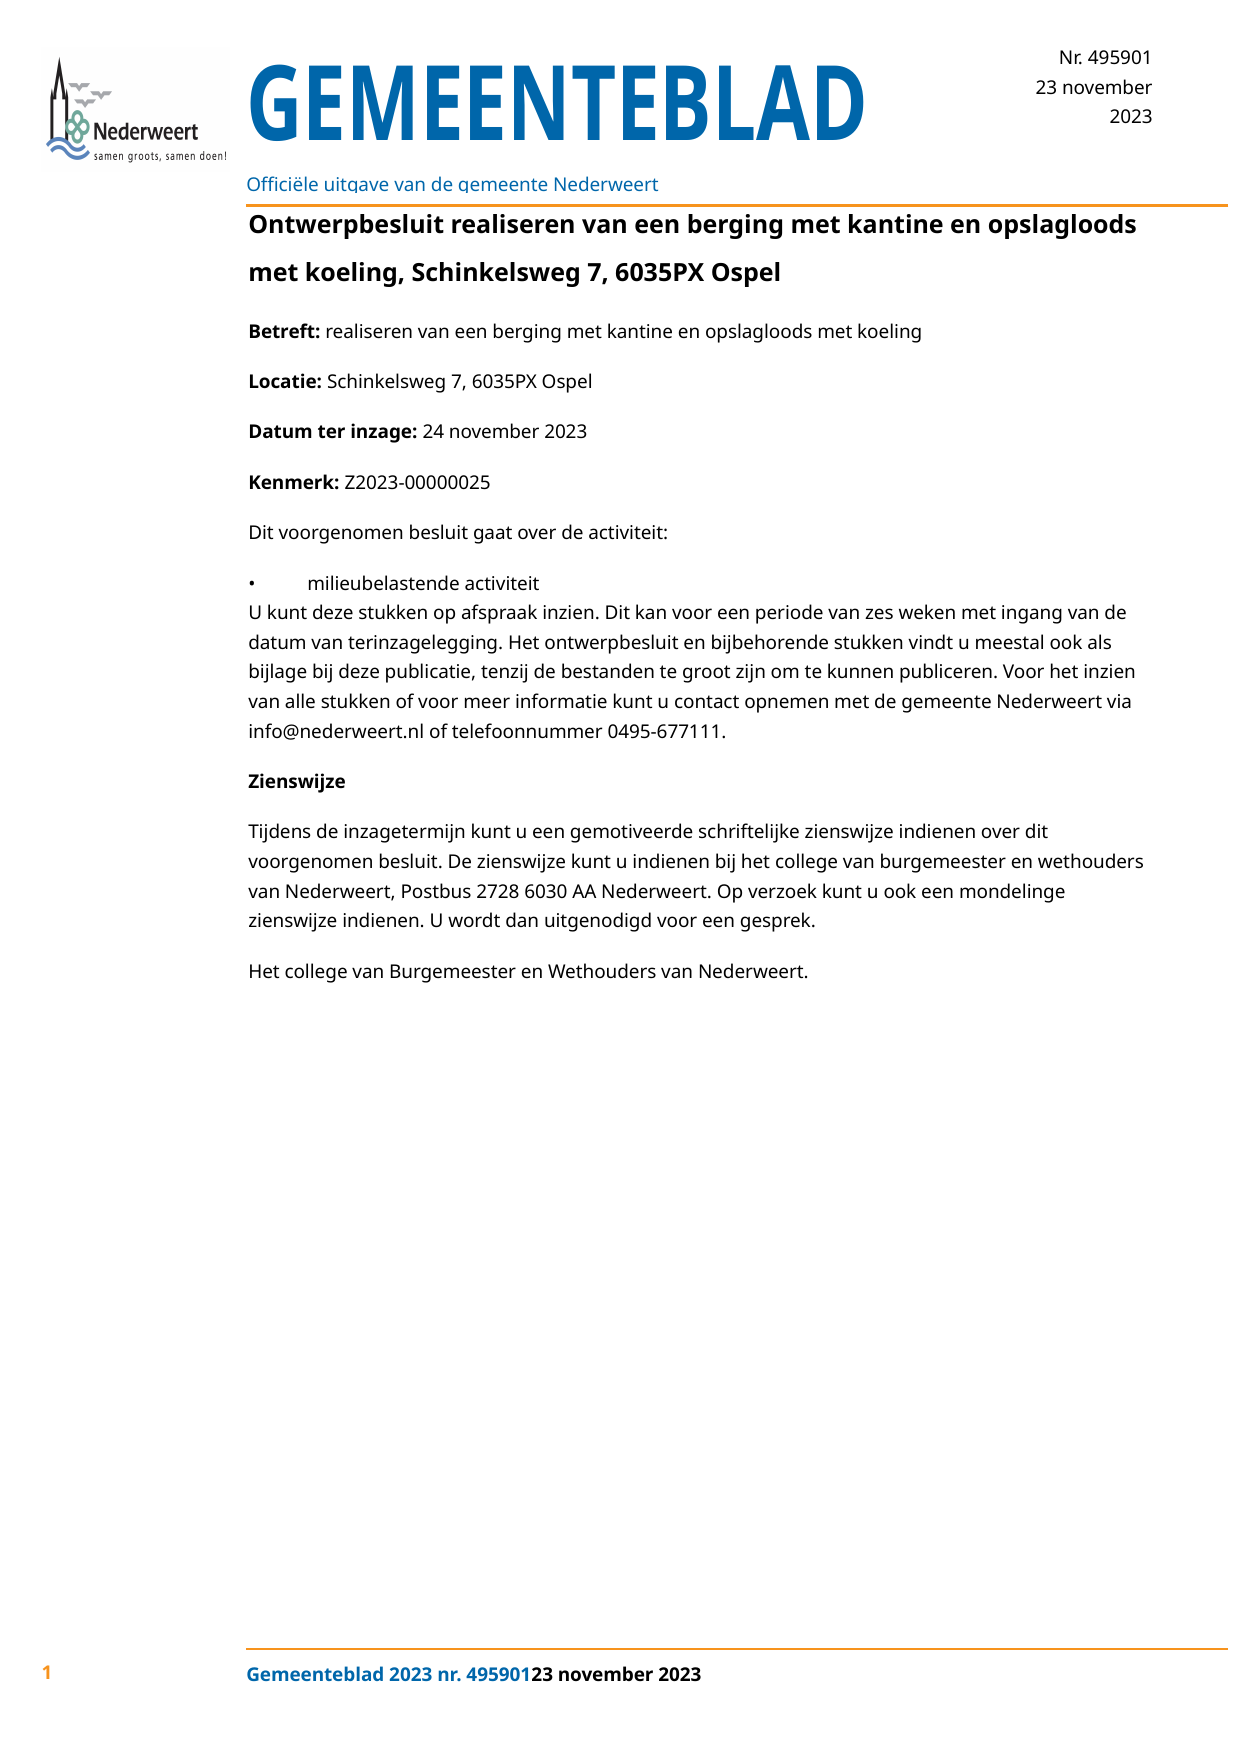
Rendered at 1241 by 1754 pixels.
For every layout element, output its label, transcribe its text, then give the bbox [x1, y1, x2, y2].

text Datum ter inzage: 24 november 2023 [248, 419, 1152, 444]
list milieubelastende activiteit [248, 570, 1152, 596]
text U kunt deze stukken op afspraak inzien. Dit kan voor een periode van zes weken met ingang van de datum van terinzagelegging. Het ontwerpbesluit en bijbehorende stukken vindt u meestal ook als bijlage bij deze publicatie, tenzij de bestanden te groot zijn om te kunnen publiceren. Voor het inzien van alle stukken of voor meer informatie kunt u contact opnemen met de gemeente Nederweert via info@nederweert.nl of telefoonnummer 0495-677111. [248, 599, 1152, 744]
text Het college van Burgemeester en Wethouders van Nederweert. [248, 958, 1152, 984]
text Betreft: realiseren van een berging met kantine en opslagloods met koeling [248, 318, 1152, 344]
text Tijdens de inzagetermijn kunt u een gemotiveerde schriftelijke zienswijze indienen over dit voorgenomen besluit. De zienswijze kunt u indienen bij het college van burgemeester en wethouders van Nederweert, Postbus 2728 6030 AA Nederweert. Op verzoek kunt u ook een mondelinge zienswijze indienen. U wordt dan uitgenodigd voor een gesprek. [248, 819, 1152, 933]
picture [41, 47, 231, 172]
text Ontwerpbesluit realiseren van een berging met kantine en opslagloods met koeling, Schinkelsweg 7, 6035PX Ospel [248, 207, 1152, 288]
text Locatie: Schinkelsweg 7, 6035PX Ospel [248, 368, 1152, 394]
text Kenmerk: Z2023-00000025 [248, 469, 1152, 495]
text Zienswijze [248, 768, 1152, 794]
text Dit voorgenomen besluit gaat over de activiteit: [248, 519, 1152, 545]
